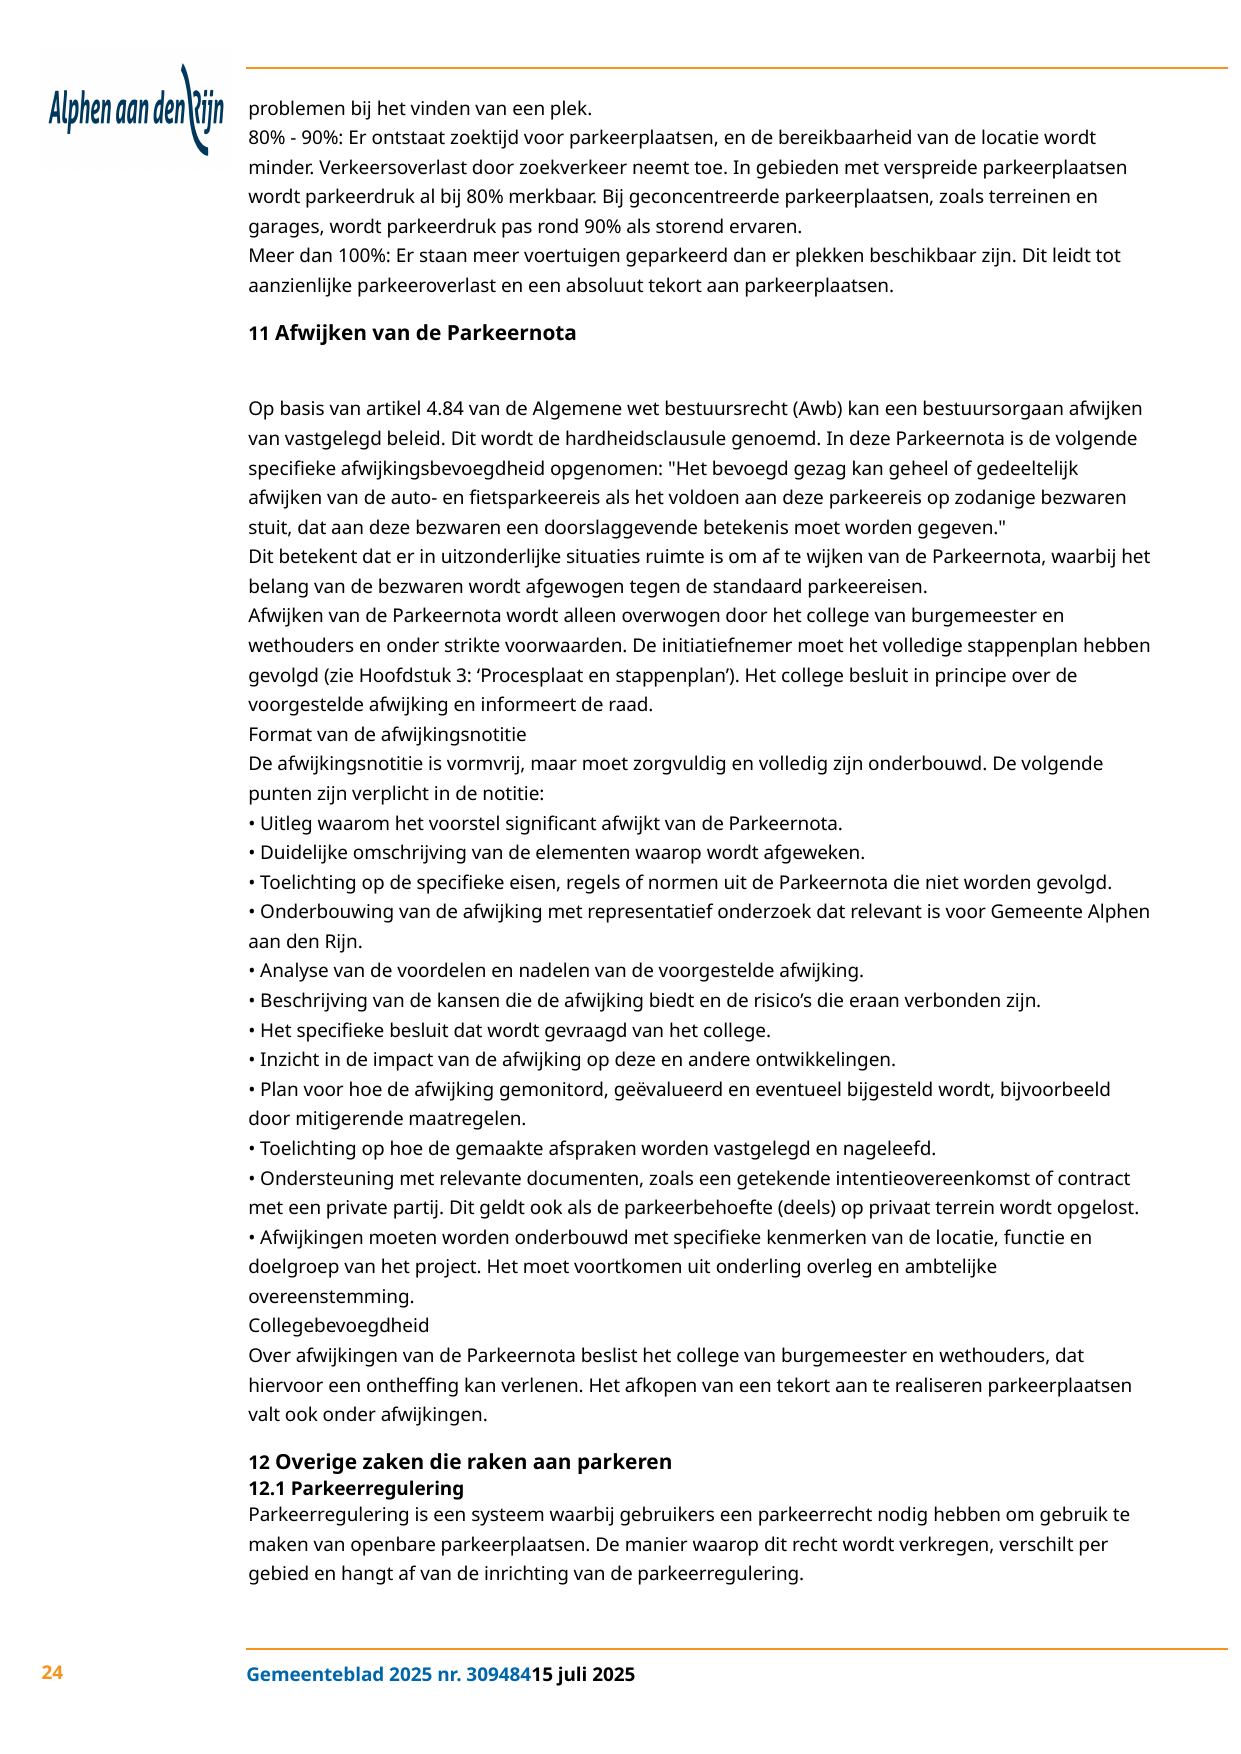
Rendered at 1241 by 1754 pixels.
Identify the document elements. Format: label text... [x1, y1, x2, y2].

text • Toelichting op de specifieke eisen, regels of normen uit de Parkeernota die niet worden gevolgd. [248, 869, 1152, 895]
picture [41, 47, 231, 172]
text problemen bij het vinden van een plek. [248, 95, 1152, 121]
text Parkeerregulering is een systeem waarbij gebruikers een parkeerrecht nodig hebben om gebruik te maken van openbare parkeerplaatsen. De manier waarop dit recht wordt verkregen, verschilt per gebied en hangt af van de inrichting van de parkeerregulering. [248, 1501, 1152, 1586]
text • Afwijkingen moeten worden onderbouwd met specifieke kenmerken van de locatie, functie en doelgroep van het project. Het moet voortkomen uit onderling overleg en ambtelijke overeenstemming. [248, 1224, 1152, 1309]
text 11 Afwijken van de Parkeernota [248, 318, 1152, 346]
text • Beschrijving van de kansen die de afwijking biedt en de risico’s die eraan verbonden zijn. [248, 987, 1152, 1013]
text Format van de afwijkingsnotitie [248, 721, 1152, 747]
text 80% - 90%: Er ontstaat zoektijd voor parkeerplaatsen, en de bereikbaarheid van de locatie wordt minder. Verkeersoverlast door zoekverkeer neemt toe. In gebieden met verspreide parkeerplaatsen wordt parkeerdruk al bij 80% merkbaar. Bij geconcentreerde parkeerplaatsen, zoals terreinen en garages, wordt parkeerdruk pas rond 90% als storend ervaren. [248, 124, 1152, 239]
text 12 Overige zaken die raken aan parkeren [248, 1447, 1152, 1476]
text Op basis van artikel 4.84 van de Algemene wet bestuursrecht (Awb) kan een bestuursorgaan afwijken van vastgelegd beleid. Dit wordt de hardheidsclausule genoemd. In deze Parkeernota is de volgende specifieke afwijkingsbevoegdheid opgenomen: "Het bevoegd gezag kan geheel of gedeeltelijk afwijken van de auto- en fietsparkeereis als het voldoen aan deze parkeereis op zodanige bezwaren stuit, dat aan deze bezwaren een doorslaggevende betekenis moet worden gegeven." [248, 396, 1152, 540]
text • Plan voor hoe de afwijking gemonitord, geëvalueerd en eventueel bijgesteld wordt, bijvoorbeeld door mitigerende maatregelen. [248, 1076, 1152, 1131]
text • Onderbouwing van de afwijking met representatief onderzoek dat relevant is voor Gemeente Alphen aan den Rijn. [248, 898, 1152, 954]
text 12.1 Parkeerregulering [248, 1476, 1152, 1501]
text • Uitleg waarom het voorstel significant afwijkt van de Parkeernota. [248, 810, 1152, 836]
text Collegebevoegdheid [248, 1313, 1152, 1338]
text • Analyse van de voordelen en nadelen van de voorgestelde afwijking. [248, 958, 1152, 983]
text Over afwijkingen van de Parkeernota beslist het college van burgemeester en wethouders, dat hiervoor een ontheffing kan verlenen. Het afkopen van een tekort aan te realiseren parkeerplaatsen valt ook onder afwijkingen. [248, 1342, 1152, 1427]
text • Inzicht in de impact van de afwijking op deze en andere ontwikkelingen. [248, 1046, 1152, 1072]
text Dit betekent dat er in uitzonderlijke situaties ruimte is om af te wijken van de Parkeernota, waarbij het belang van de bezwaren wordt afgewogen tegen de standaard parkeereisen. [248, 543, 1152, 599]
text • Het specifieke besluit dat wordt gevraagd van het college. [248, 1017, 1152, 1043]
text • Duidelijke omschrijving van de elementen waarop wordt afgeweken. [248, 839, 1152, 865]
text • Ondersteuning met relevante documenten, zoals een getekende intentieovereenkomst of contract met een private partij. Dit geldt ook als de parkeerbehoefte (deels) op privaat terrein wordt opgelost. [248, 1165, 1152, 1220]
text • Toelichting op hoe de gemaakte afspraken worden vastgelegd en nageleefd. [248, 1135, 1152, 1161]
text De afwijkingsnotitie is vormvrij, maar moet zorgvuldig en volledig zijn onderbouwd. De volgende punten zijn verplicht in de notitie: [248, 751, 1152, 806]
text Afwijken van de Parkeernota wordt alleen overwogen door het college van burgemeester en wethouders en onder strikte voorwaarden. De initiatiefnemer moet het volledige stappenplan hebben gevolgd (zie Hoofdstuk 3: ‘Procesplaat en stappenplan’). Het college besluit in principe over de voorgestelde afwijking en informeert de raad. [248, 603, 1152, 717]
text Meer dan 100%: Er staan meer voertuigen geparkeerd dan er plekken beschikbaar zijn. Dit leidt tot aanzienlijke parkeeroverlast en een absoluut tekort aan parkeerplaatsen. [248, 243, 1152, 298]
